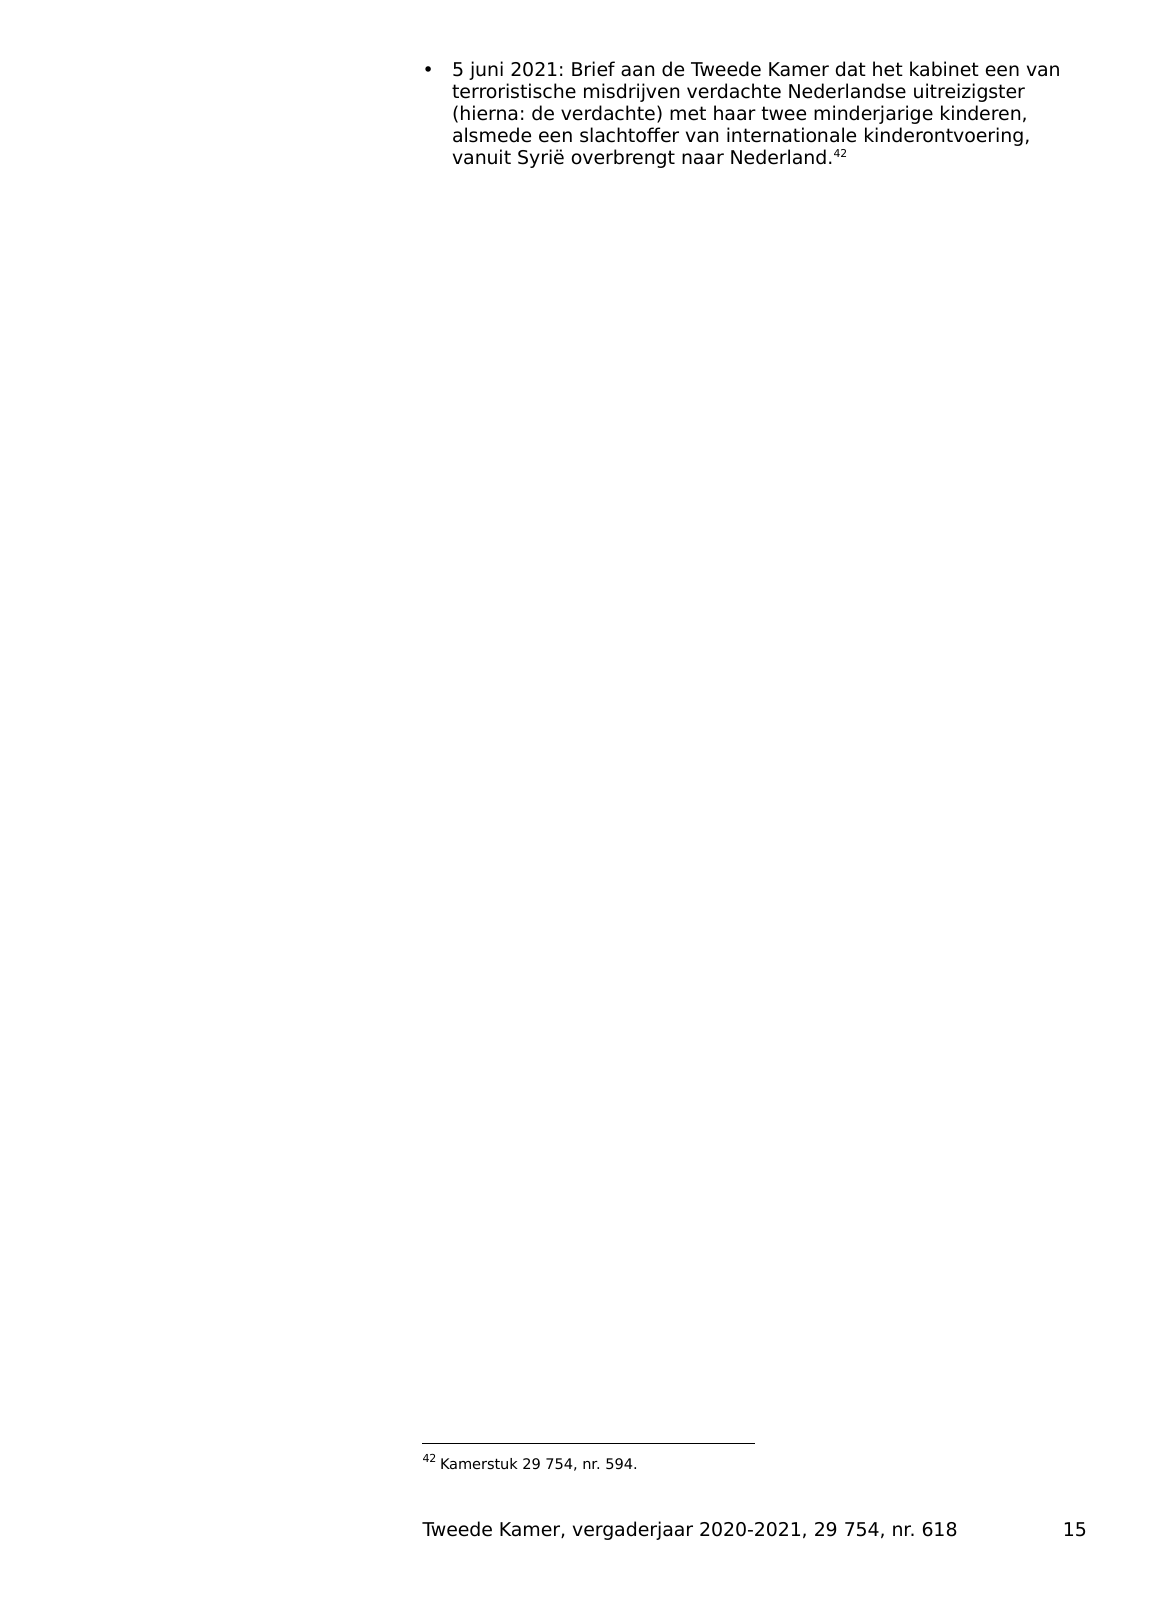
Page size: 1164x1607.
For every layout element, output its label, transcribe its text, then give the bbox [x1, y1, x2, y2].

text • 5 juni 2021: Brief aan de Tweede Kamer dat het kabinet een van terroristische misdrijven verdachte Nederlandse uitreizigster (hierna: de verdachte) met haar twee minderjarige kinderen, alsmede een slachtoffer van internationale kinderontvoering, vanuit Syrië overbrengt naar Nederland. [422, 59, 1087, 169]
text Kamerstuk 29 754, nr. 594. [422, 1452, 1087, 1474]
